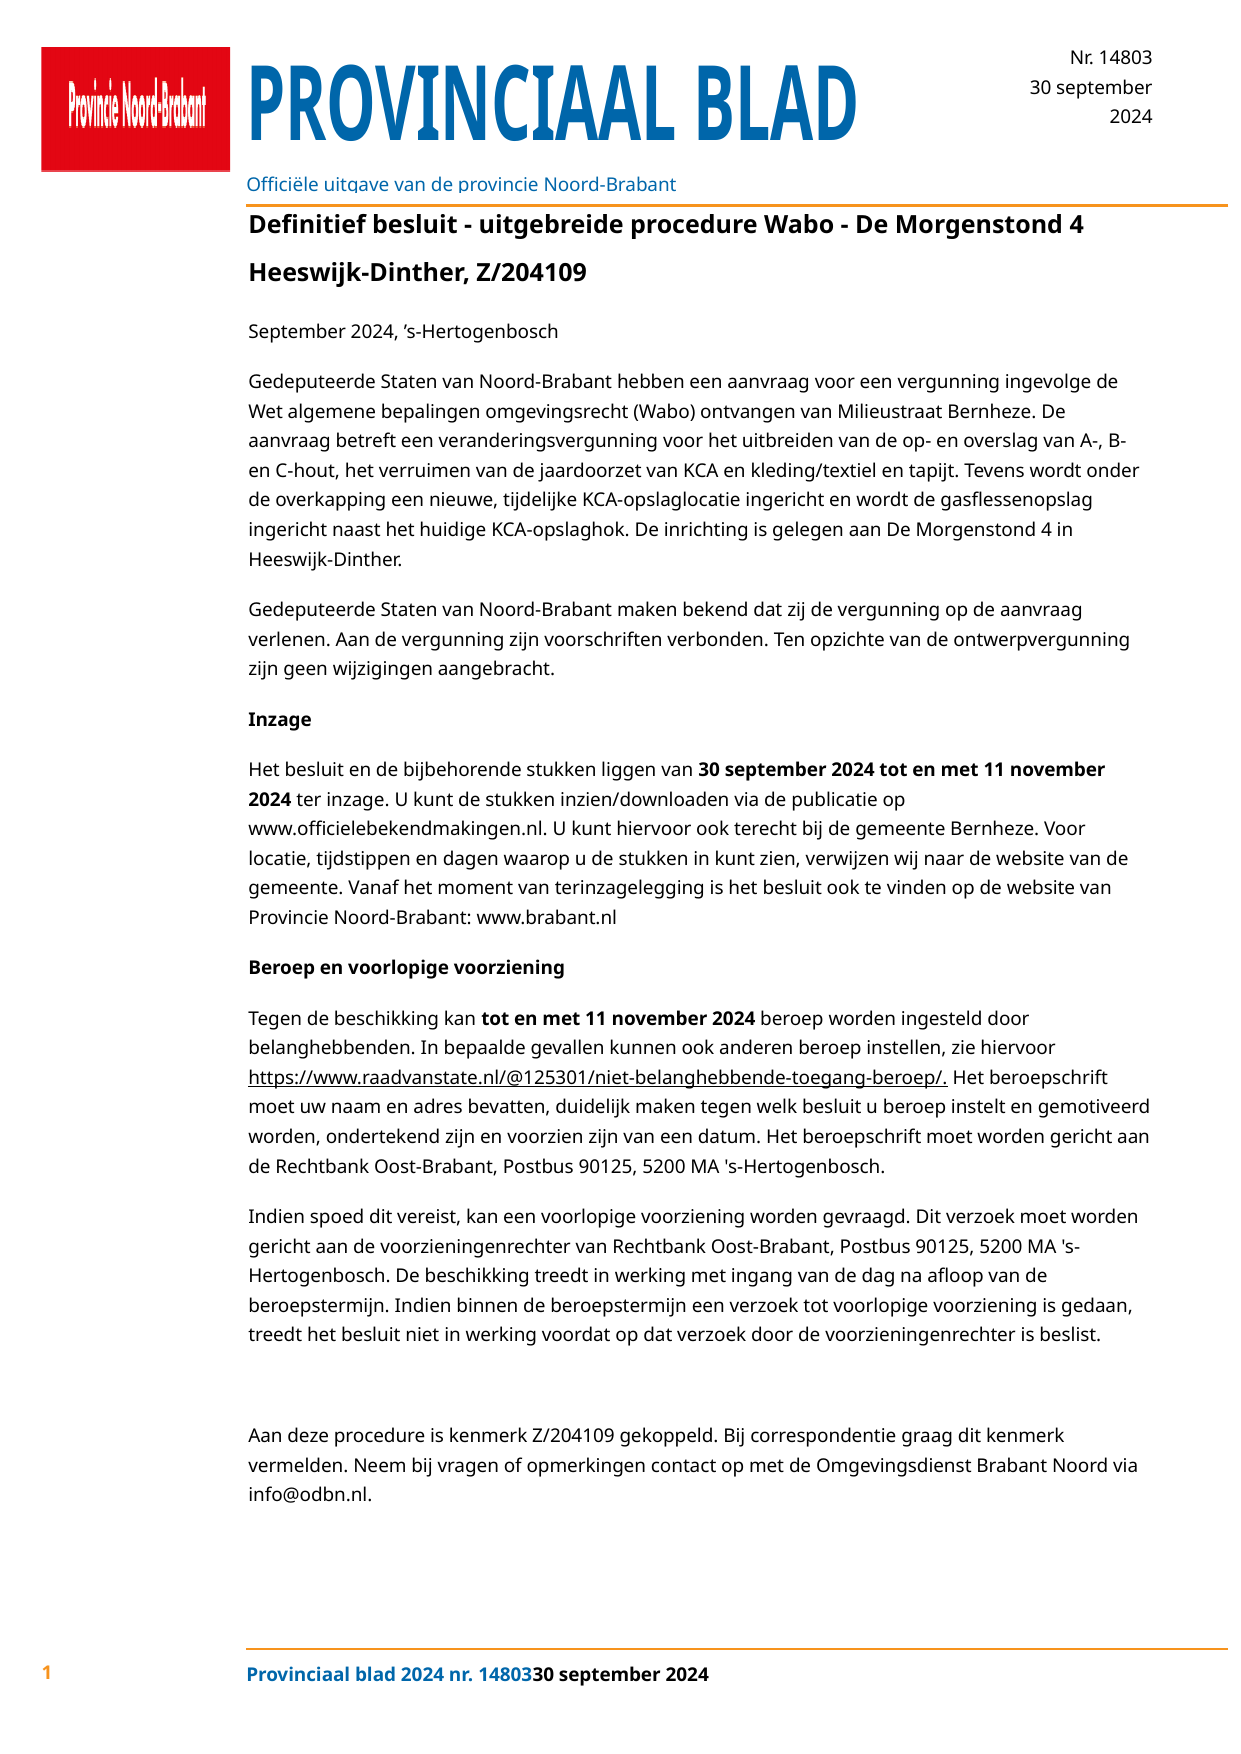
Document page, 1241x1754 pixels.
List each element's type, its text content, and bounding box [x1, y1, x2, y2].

text Definitief besluit - uitgebreide procedure Wabo - De Morgenstond 4 Heeswijk-Dinther, Z/204109 [248, 207, 1152, 288]
text Indien spoed dit vereist, kan een voorlopige voorziening worden gevraagd. Dit verzoek moet worden gericht aan de voorzieningenrechter van Rechtbank Oost-Brabant, Postbus 90125, 5200 MA 's-Hertogenbosch. De beschikking treedt in werking met ingang van de dag na afloop van de beroepstermijn. Indien binnen de beroepstermijn een verzoek tot voorlopige voorziening is gedaan, treedt het besluit niet in werking voordat op dat verzoek door de voorzieningenrechter is beslist. [248, 1203, 1152, 1347]
text Gedeputeerde Staten van Noord-Brabant maken bekend dat zij de vergunning op de aanvraag verlenen. Aan de vergunning zijn voorschriften verbonden. Ten opzichte van de ontwerpvergunning zijn geen wijzigingen aangebracht. [248, 596, 1152, 681]
text Tegen de beschikking kan tot en met 11 november 2024 beroep worden ingesteld door belanghebbenden. In bepaalde gevallen kunnen ook anderen beroep instellen, zie hiervoor https://www.raadvanstate.nl/@125301/niet-belanghebbende-toegang-beroep/. Het beroepschrift moet uw naam en adres bevatten, duidelijk maken tegen welk besluit u beroep instelt en gemotiveerd worden, ondertekend zijn en voorzien zijn van een datum. Het beroepschrift moet worden gericht aan de Rechtbank Oost-Brabant, Postbus 90125, 5200 MA 's-Hertogenbosch. [248, 1005, 1152, 1179]
text Inzage [248, 706, 1152, 732]
text Beroep en voorlopige voorziening [248, 954, 1152, 980]
text Het besluit en de bijbehorende stukken liggen van 30 september 2024 tot en met 11 november 2024 ter inzage. U kunt de stukken inzien/downloaden via de publicatie op www.officielebekendmakingen.nl. U kunt hiervoor ook terecht bij de gemeente Bernheze. Voor locatie, tijdstippen en dagen waarop u de stukken in kunt zien, verwijzen wij naar de website van de gemeente. Vanaf het moment van terinzagelegging is het besluit ook te vinden op de website van Provincie Noord-Brabant: www.brabant.nl [248, 756, 1152, 930]
text Gedeputeerde Staten van Noord-Brabant hebben een aanvraag voor een vergunning ingevolge de Wet algemene bepalingen omgevingsrecht (Wabo) ontvangen van Milieustraat Bernheze. De aanvraag betreft een veranderingsvergunning voor het uitbreiden van de op- en overslag van A-, B- en C-hout, het verruimen van de jaardoorzet van KCA en kleding/textiel en tapijt. Tevens wordt onder de overkapping een nieuwe, tijdelijke KCA-opslaglocatie ingericht en wordt de gasflessenopslag ingericht naast het huidige KCA-opslaghok. De inrichting is gelegen aan De Morgenstond 4 in Heeswijk-Dinther. [248, 368, 1152, 572]
picture [41, 47, 231, 172]
text Aan deze procedure is kenmerk Z/204109 gekoppeld. Bij correspondentie graag dit kenmerk vermelden. Neem bij vragen of opmerkingen contact op met de Omgevingsdienst Brabant Noord via info@odbn.nl. [248, 1422, 1152, 1507]
text September 2024, ’s-Hertogenbosch [248, 318, 1152, 344]
